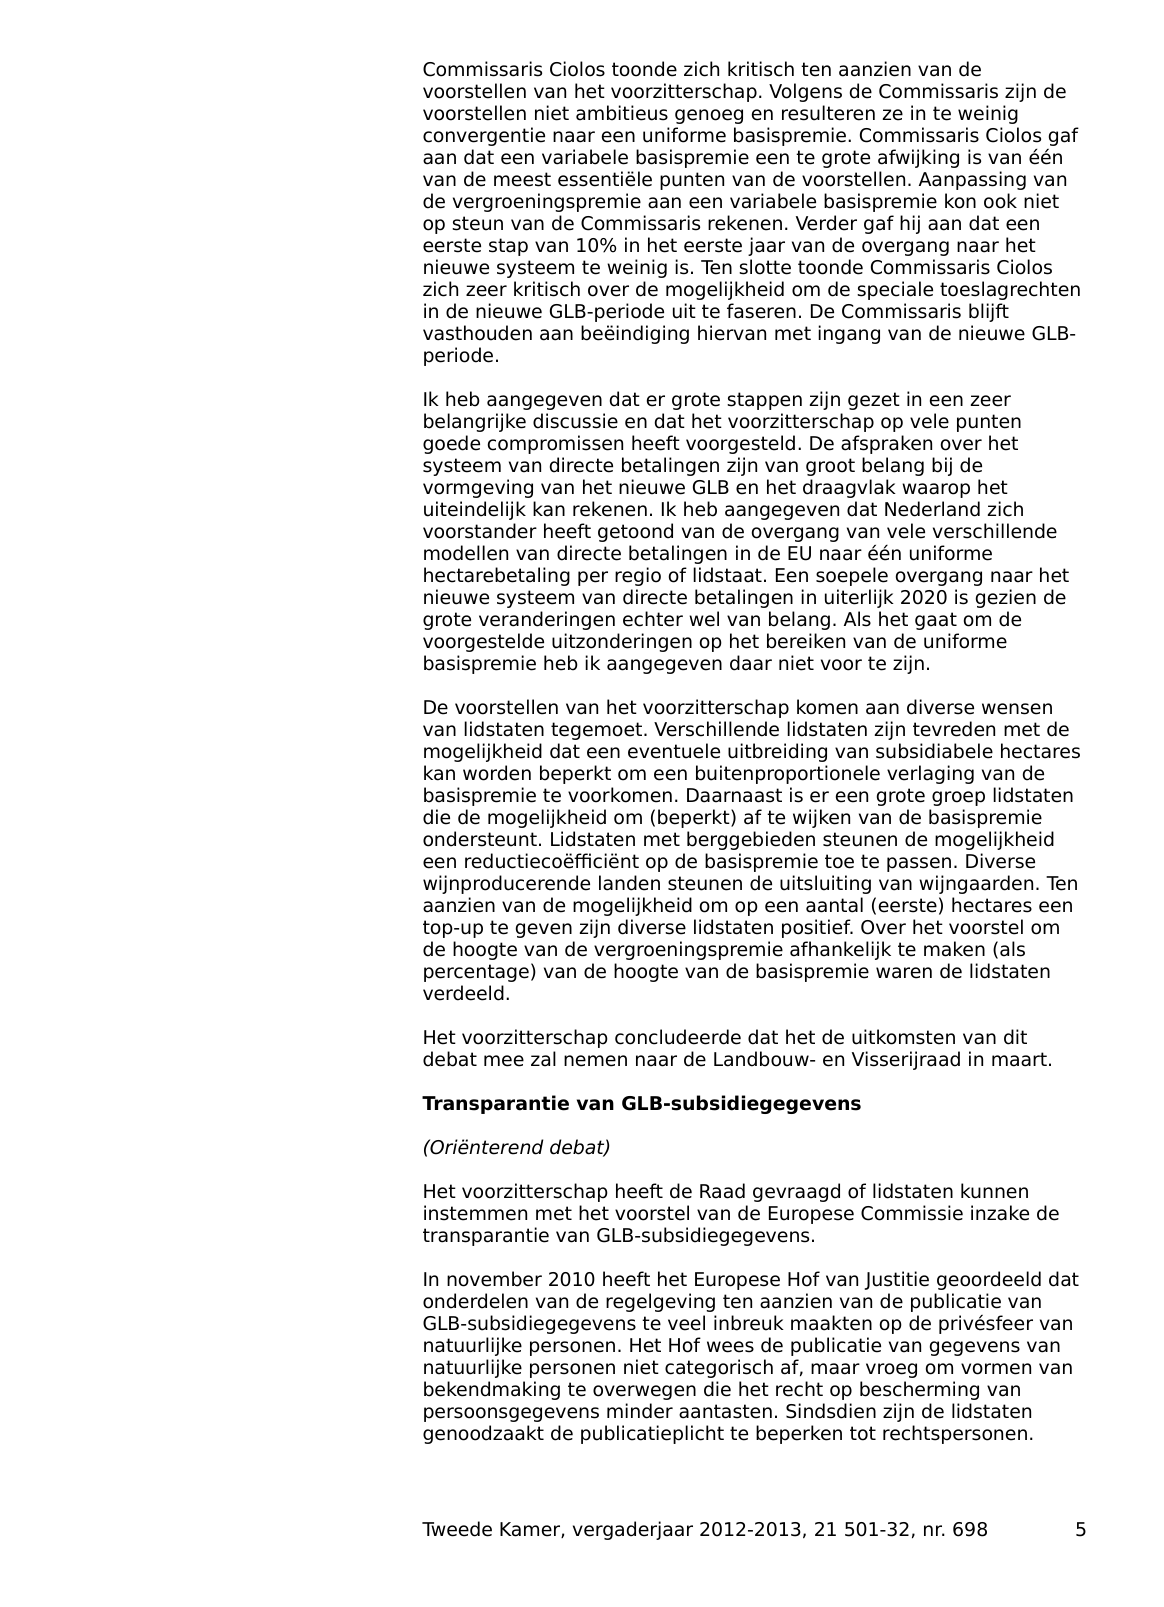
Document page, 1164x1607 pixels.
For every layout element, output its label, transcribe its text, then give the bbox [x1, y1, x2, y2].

text Commissaris Ciolos toonde zich kritisch ten aanzien van de voorstellen van het voorzitterschap. Volgens de Commissaris zijn de voorstellen niet ambitieus genoeg en resulteren ze in te weinig convergentie naar een uniforme basispremie. Commissaris Ciolos gaf aan dat een variabele basispremie een te grote afwijking is van één van de meest essentiële punten van de voorstellen. Aanpassing van de vergroeningspremie aan een variabele basispremie kon ook niet op steun van de Commissaris rekenen. Verder gaf hij aan dat een eerste stap van 10% in het eerste jaar van de overgang naar het nieuwe systeem te weinig is. Ten slotte toonde Commissaris Ciolos zich zeer kritisch over de mogelijkheid om de speciale toeslagrechten in de nieuwe GLB-periode uit te faseren. De Commissaris blijft vasthouden aan beëindiging hiervan met ingang van de nieuwe GLB-periode. [422, 59, 1087, 367]
text De voorstellen van het voorzitterschap komen aan diverse wensen van lidstaten tegemoet. Verschillende lidstaten zijn tevreden met de mogelijkheid dat een eventuele uitbreiding van subsidiabele hectares kan worden beperkt om een buitenproportionele verlaging van de basispremie te voorkomen. Daarnaast is er een grote groep lidstaten die de mogelijkheid om (beperkt) af te wijken van de basispremie ondersteunt. Lidstaten met berggebieden steunen de mogelijkheid een reductiecoëfficiënt op de basispremie toe te passen. Diverse wijnproducerende landen steunen de uitsluiting van wijngaarden. Ten aanzien van de mogelijkheid om op een aantal (eerste) hectares een top-up te geven zijn diverse lidstaten positief. Over het voorstel om de hoogte van de vergroeningspremie afhankelijk te maken (als percentage) van de hoogte van de basispremie waren de lidstaten verdeeld. [422, 697, 1087, 1004]
text In november 2010 heeft het Europese Hof van Justitie geoordeeld dat onderdelen van de regelgeving ten aanzien van de publicatie van GLB-subsidiegegevens te veel inbreuk maakten op de privésfeer van natuurlijke personen. Het Hof wees de publicatie van gegevens van natuurlijke personen niet categorisch af, maar vroeg om vormen van bekendmaking te overwegen die het recht op bescherming van persoonsgegevens minder aantasten. Sindsdien zijn de lidstaten genoodzaakt de publicatieplicht te beperken tot rechtspersonen. [422, 1269, 1087, 1445]
text Het voorzitterschap concludeerde dat het de uitkomsten van dit debat mee zal nemen naar de Landbouw- en Visserijraad in maart. [422, 1027, 1087, 1071]
text Het voorzitterschap heeft de Raad gevraagd of lidstaten kunnen instemmen met het voorstel van de Europese Commissie inzake de transparantie van GLB-subsidiegegevens. [422, 1181, 1087, 1247]
subtitle (Oriënterend debat) [422, 1137, 1087, 1159]
subtitle Transparantie van GLB-subsidiegegevens [422, 1093, 1087, 1115]
text Ik heb aangegeven dat er grote stappen zijn gezet in een zeer belangrijke discussie en dat het voorzitterschap op vele punten goede compromissen heeft voorgesteld. De afspraken over het systeem van directe betalingen zijn van groot belang bij de vormgeving van het nieuwe GLB en het draagvlak waarop het uiteindelijk kan rekenen. Ik heb aangegeven dat Nederland zich voorstander heeft getoond van de overgang van vele verschillende modellen van directe betalingen in de EU naar één uniforme hectarebetaling per regio of lidstaat. Een soepele overgang naar het nieuwe systeem van directe betalingen in uiterlijk 2020 is gezien de grote veranderingen echter wel van belang. Als het gaat om de voorgestelde uitzonderingen op het bereiken van de uniforme basispremie heb ik aangegeven daar niet voor te zijn. [422, 389, 1087, 675]
